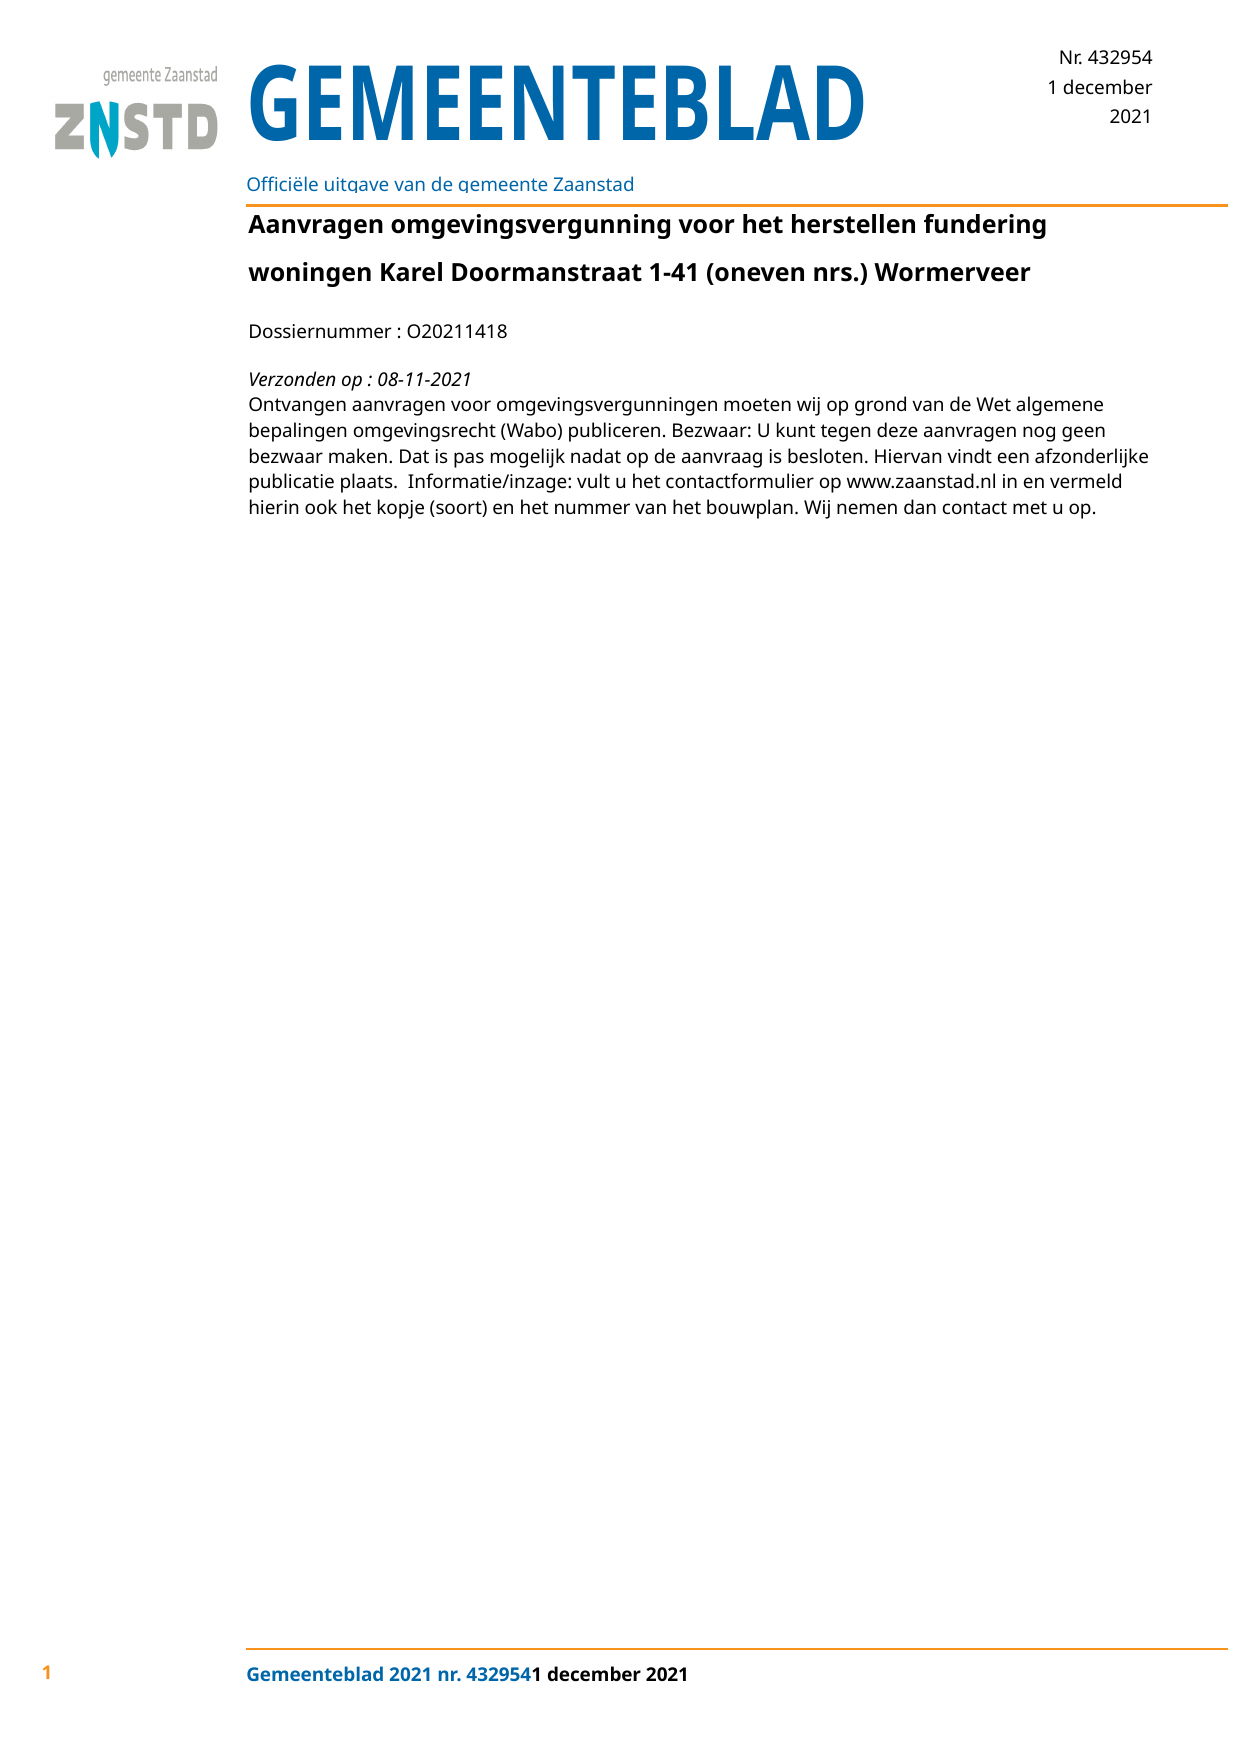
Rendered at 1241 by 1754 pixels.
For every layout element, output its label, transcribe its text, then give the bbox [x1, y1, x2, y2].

picture [41, 47, 231, 172]
text Dossiernummer : O20211418 [248, 318, 1152, 344]
text Verzonden op : 08-11-2021 [248, 366, 1152, 391]
text Aanvragen omgevingsvergunning voor het herstellen fundering woningen Karel Doormanstraat 1-41 (oneven nrs.) Wormerveer [248, 207, 1152, 288]
text Ontvangen aanvragen voor omgevingsvergunningen moeten wij op grond van de Wet algemene bepalingen omgevingsrecht (Wabo) publiceren. Bezwaar: U kunt tegen deze aanvragen nog geen bezwaar maken. Dat is pas mogelijk nadat op de aanvraag is besloten. Hiervan vindt een afzonderlijke publicatie plaats. Informatie/inzage: vult u het contactformulier op www.zaanstad.nl in en vermeld hierin ook het kopje (soort) en het nummer van het bouwplan. Wij nemen dan contact met u op. [248, 391, 1152, 520]
